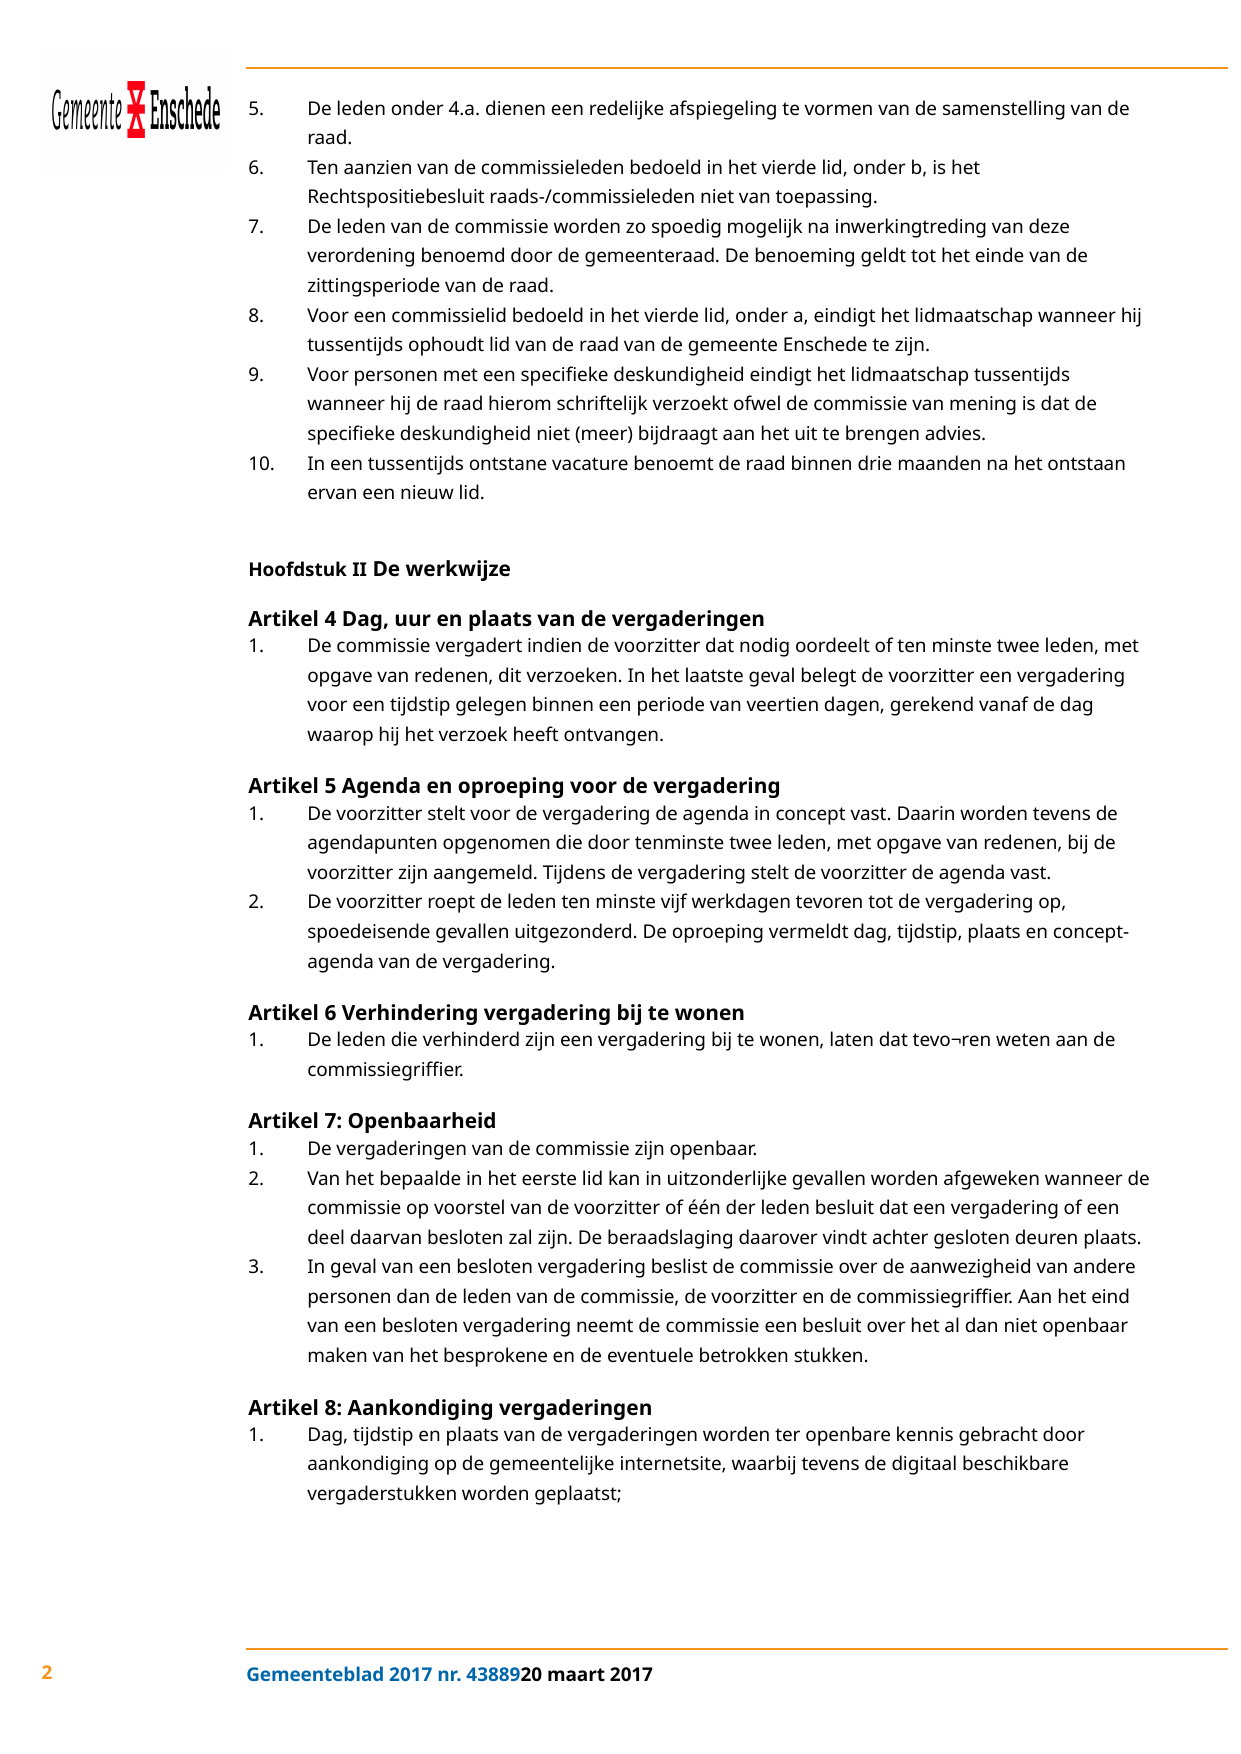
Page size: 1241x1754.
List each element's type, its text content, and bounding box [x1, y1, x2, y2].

list In geval van een besloten vergadering beslist de commissie over de aanwezigheid van andere personen dan de leden van de commissie, de voorzitter en de commissiegriffier. Aan het eind van een besloten vergadering neemt de commissie een besluit over het al dan niet openbaar maken van het besprokene en de eventuele betrokken stukken. [248, 1253, 1152, 1368]
text Artikel 4 Dag, uur en plaats van de vergaderingen [248, 604, 1152, 632]
list De leden van de commissie worden zo spoedig mogelijk na inwerkingtreding van deze verordening benoemd door de gemeenteraad. De benoeming geldt tot het einde van de zittingsperiode van de raad. [248, 213, 1152, 298]
list Voor een commissielid bedoeld in het vierde lid, onder a, eindigt het lidmaatschap wanneer hij tussentijds ophoudt lid van de raad van de gemeente Enschede te zijn. [248, 302, 1152, 357]
list De leden onder 4.a. dienen een redelijke afspiegeling te vormen van de samenstelling van de raad. [248, 95, 1152, 150]
list De vergaderingen van de commissie zijn openbaar. [248, 1135, 1152, 1161]
list Van het bepaalde in het eerste lid kan in uitzonderlijke gevallen worden afgeweken wanneer de commissie op voorstel van de voorzitter of één der leden besluit dat een vergadering of een deel daarvan besloten zal zijn. De beraadslaging daarover vindt achter gesloten deuren plaats. [248, 1165, 1152, 1249]
list Voor personen met een specifieke deskundigheid eindigt het lidmaatschap tussentijds wanneer hij de raad hierom schriftelijk verzoekt ofwel de commissie van mening is dat de specifieke deskundigheid niet (meer) bijdraagt aan het uit te brengen advies. [248, 361, 1152, 446]
text Artikel 6 Verhindering vergadering bij te wonen [248, 998, 1152, 1027]
text Hoofdstuk II De werkwijze [248, 554, 1152, 583]
list In een tussentijds ontstane vacature benoemt de raad binnen drie maanden na het ontstaan ervan een nieuw lid. [248, 450, 1152, 505]
text Artikel 7: Openbaarheid [248, 1107, 1152, 1135]
text Artikel 5 Agenda en oproeping voor de vergadering [248, 771, 1152, 800]
list De leden die verhinderd zijn een vergadering bij te wonen, laten dat tevo¬ren weten aan de commissiegriffier. [248, 1027, 1152, 1082]
picture [41, 47, 231, 172]
text Artikel 8: Aankondiging vergaderingen [248, 1393, 1152, 1421]
list De voorzitter roept de leden ten minste vijf werkdagen tevoren tot de vergadering op, spoedeisende gevallen uitgezonderd. De oproeping vermeldt dag, tijdstip, plaats en concept-agenda van de vergadering. [248, 889, 1152, 973]
list De voorzitter stelt voor de vergadering de agenda in concept vast. Daarin worden tevens de agendapunten opgenomen die door tenminste twee leden, met opgave van redenen, bij de voorzitter zijn aangemeld. Tijdens de vergadering stelt de voorzitter de agenda vast. [248, 800, 1152, 885]
list Ten aanzien van de commissieleden bedoeld in het vierde lid, onder b, is het Rechtspositiebesluit raads-/commissieleden niet van toepassing. [248, 154, 1152, 209]
list Dag, tijdstip en plaats van de vergaderingen worden ter openbare kennis gebracht door aankondiging op de gemeentelijke internetsite, waarbij tevens de digitaal beschikbare vergaderstukken worden geplaatst; [248, 1421, 1152, 1506]
list De commissie vergadert indien de voorzitter dat nodig oordeelt of ten minste twee leden, met opgave van redenen, dit verzoeken. In het laatste geval belegt de voorzitter een vergadering voor een tijdstip gelegen binnen een periode van veertien dagen, gerekend vanaf de dag waarop hij het verzoek heeft ontvangen. [248, 632, 1152, 747]
